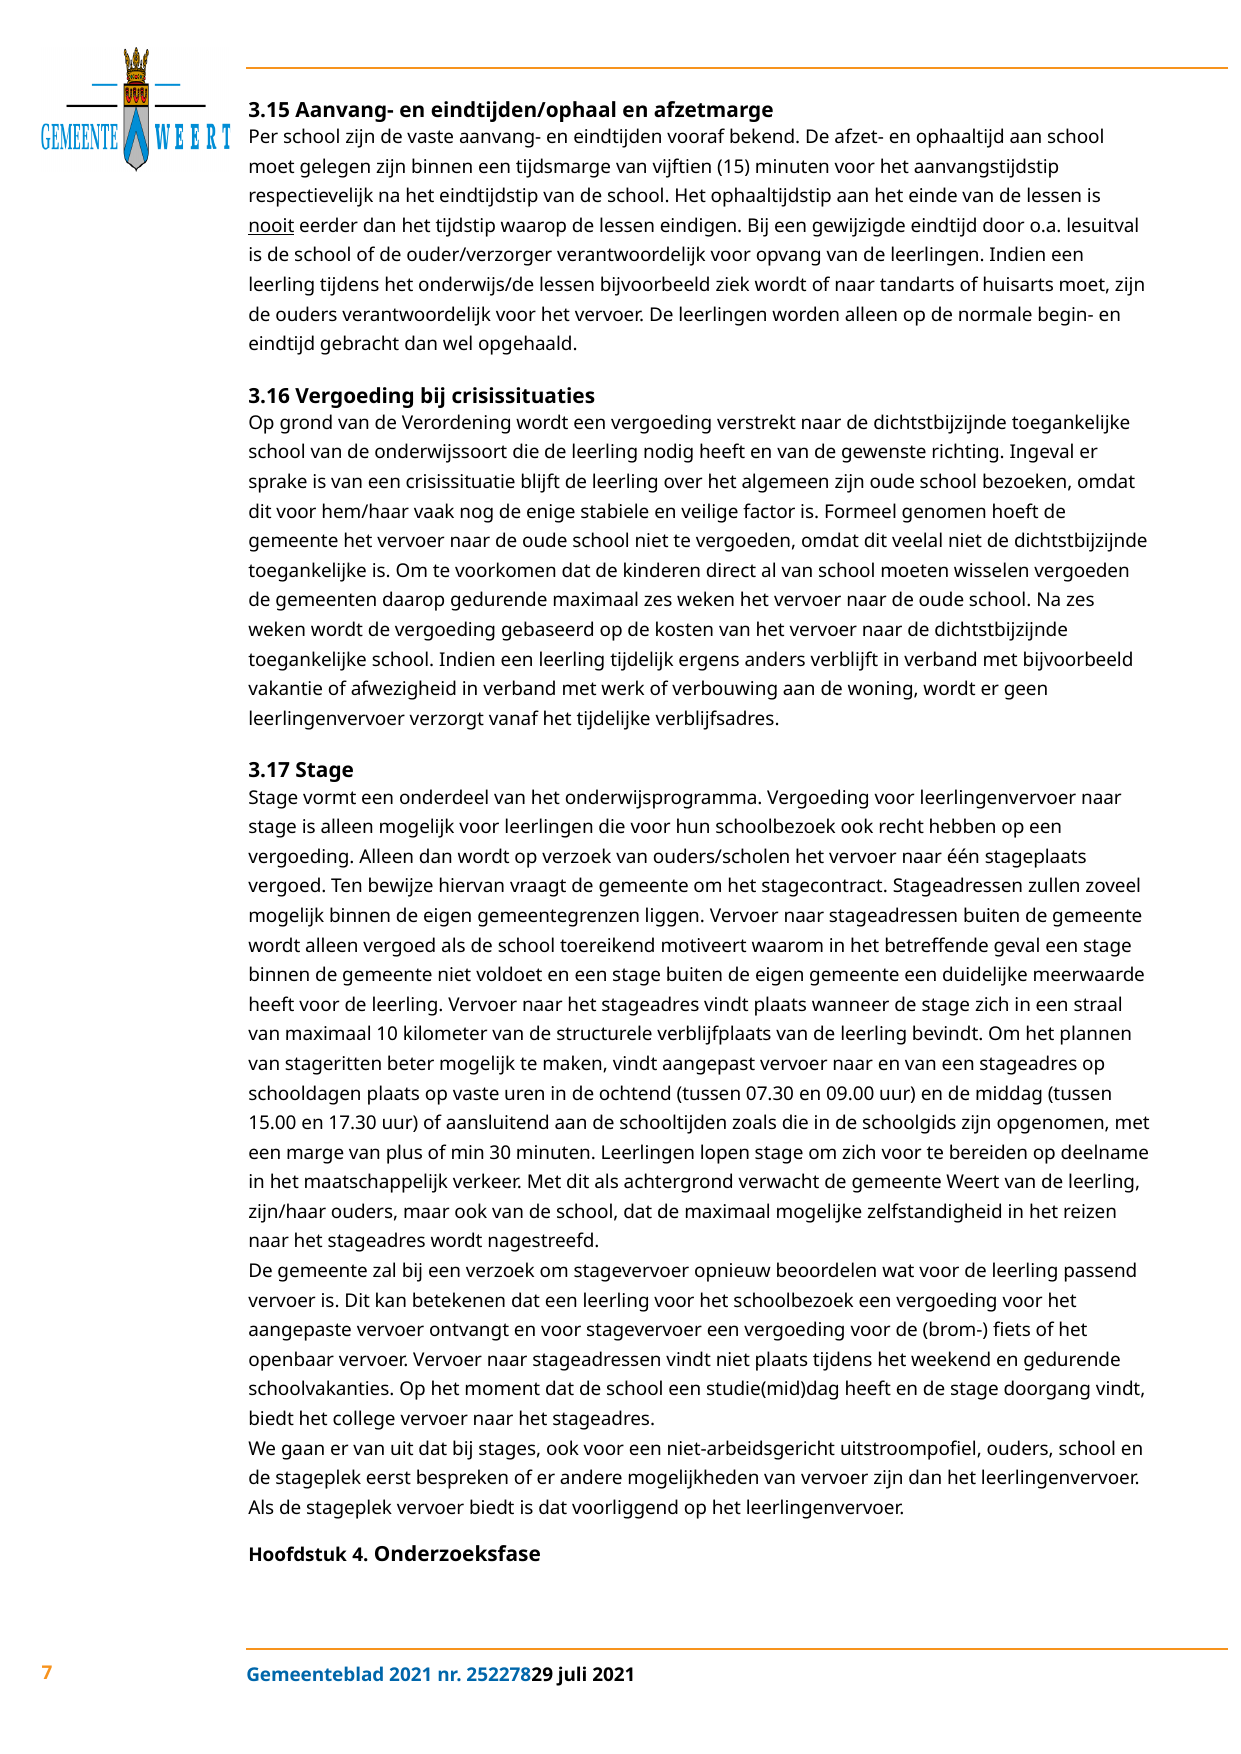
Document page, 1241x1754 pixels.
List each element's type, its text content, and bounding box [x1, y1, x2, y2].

text Stage vormt een onderdeel van het onderwijsprogramma. Vergoeding voor leerlingenvervoer naar stage is alleen mogelijk voor leerlingen die voor hun schoolbezoek ook recht hebben op een vergoeding. Alleen dan wordt op verzoek van ouders/scholen het vervoer naar één stageplaats vergoed. Ten bewijze hiervan vraagt de gemeente om het stagecontract. Stageadressen zullen zoveel mogelijk binnen de eigen gemeentegrenzen liggen. Vervoer naar stageadressen buiten de gemeente wordt alleen vergoed als de school toereikend motiveert waarom in het betreffende geval een stage binnen de gemeente niet voldoet en een stage buiten de eigen gemeente een duidelijke meerwaarde heeft voor de leerling. Vervoer naar het stageadres vindt plaats wanneer de stage zich in een straal van maximaal 10 kilometer van de structurele verblijfplaats van de leerling bevindt. Om het plannen van stageritten beter mogelijk te maken, vindt aangepast vervoer naar en van een stageadres op schooldagen plaats op vaste uren in de ochtend (tussen 07.30 en 09.00 uur) en de middag (tussen 15.00 en 17.30 uur) of aansluitend aan de schooltijden zoals die in de schoolgids zijn opgenomen, met een marge van plus of min 30 minuten. Leerlingen lopen stage om zich voor te bereiden op deelname in het maatschappelijk verkeer. Met dit als achtergrond verwacht de gemeente Weert van de leerling, zijn/haar ouders, maar ook van de school, dat de maximaal mogelijke zelfstandigheid in het reizen naar het stageadres wordt nagestreefd. [248, 784, 1152, 1253]
picture [41, 47, 231, 172]
text 3.17 Stage [248, 755, 1152, 784]
text 3.15 Aanvang- en eindtijden/ophaal en afzetmarge [248, 95, 1152, 123]
text Op grond van de Verordening wordt een vergoeding verstrekt naar de dichtstbijzijnde toegankelijke school van de onderwijssoort die de leerling nodig heeft en van de gewenste richting. Ingeval er sprake is van een crisissituatie blijft de leerling over het algemeen zijn oude school bezoeken, omdat dit voor hem/haar vaak nog de enige stabiele en veilige factor is. Formeel genomen hoeft de gemeente het vervoer naar de oude school niet te vergoeden, omdat dit veelal niet de dichtstbijzijnde toegankelijke is. Om te voorkomen dat de kinderen direct al van school moeten wisselen vergoeden de gemeenten daarop gedurende maximaal zes weken het vervoer naar de oude school. Na zes weken wordt de vergoeding gebaseerd op de kosten van het vervoer naar de dichtstbijzijnde toegankelijke school. Indien een leerling tijdelijk ergens anders verblijft in verband met bijvoorbeeld vakantie of afwezigheid in verband met werk of verbouwing aan de woning, wordt er geen leerlingenvervoer verzorgt vanaf het tijdelijke verblijfsadres. [248, 409, 1152, 731]
text De gemeente zal bij een verzoek om stagevervoer opnieuw beoordelen wat voor de leerling passend vervoer is. Dit kan betekenen dat een leerling voor het schoolbezoek een vergoeding voor het aangepaste vervoer ontvangt en voor stagevervoer een vergoeding voor de (brom-) fiets of het openbaar vervoer. Vervoer naar stageadressen vindt niet plaats tijdens het weekend en gedurende schoolvakanties. Op het moment dat de school een studie(mid)dag heeft en de stage doorgang vindt, biedt het college vervoer naar het stageadres. [248, 1257, 1152, 1431]
text 3.16 Vergoeding bij crisissituaties [248, 381, 1152, 409]
text Per school zijn de vaste aanvang- en eindtijden vooraf bekend. De afzet- en ophaaltijd aan school moet gelegen zijn binnen een tijdsmarge van vijftien (15) minuten voor het aanvangstijdstip respectievelijk na het eindtijdstip van de school. Het ophaaltijdstip aan het einde van de lessen is nooit eerder dan het tijdstip waarop de lessen eindigen. Bij een gewijzigde eindtijd door o.a. lesuitval is de school of de ouder/verzorger verantwoordelijk voor opvang van de leerlingen. Indien een leerling tijdens het onderwijs/de lessen bijvoorbeeld ziek wordt of naar tandarts of huisarts moet, zijn de ouders verantwoordelijk voor het vervoer. De leerlingen worden alleen op de normale begin- en eindtijd gebracht dan wel opgehaald. [248, 123, 1152, 356]
text Hoofdstuk 4. Onderzoeksfase [248, 1539, 1152, 1568]
text We gaan er van uit dat bij stages, ook voor een niet-arbeidsgericht uitstroompofiel, ouders, school en de stageplek eerst bespreken of er andere mogelijkheden van vervoer zijn dan het leerlingenvervoer. Als de stageplek vervoer biedt is dat voorliggend op het leerlingenvervoer. [248, 1435, 1152, 1519]
